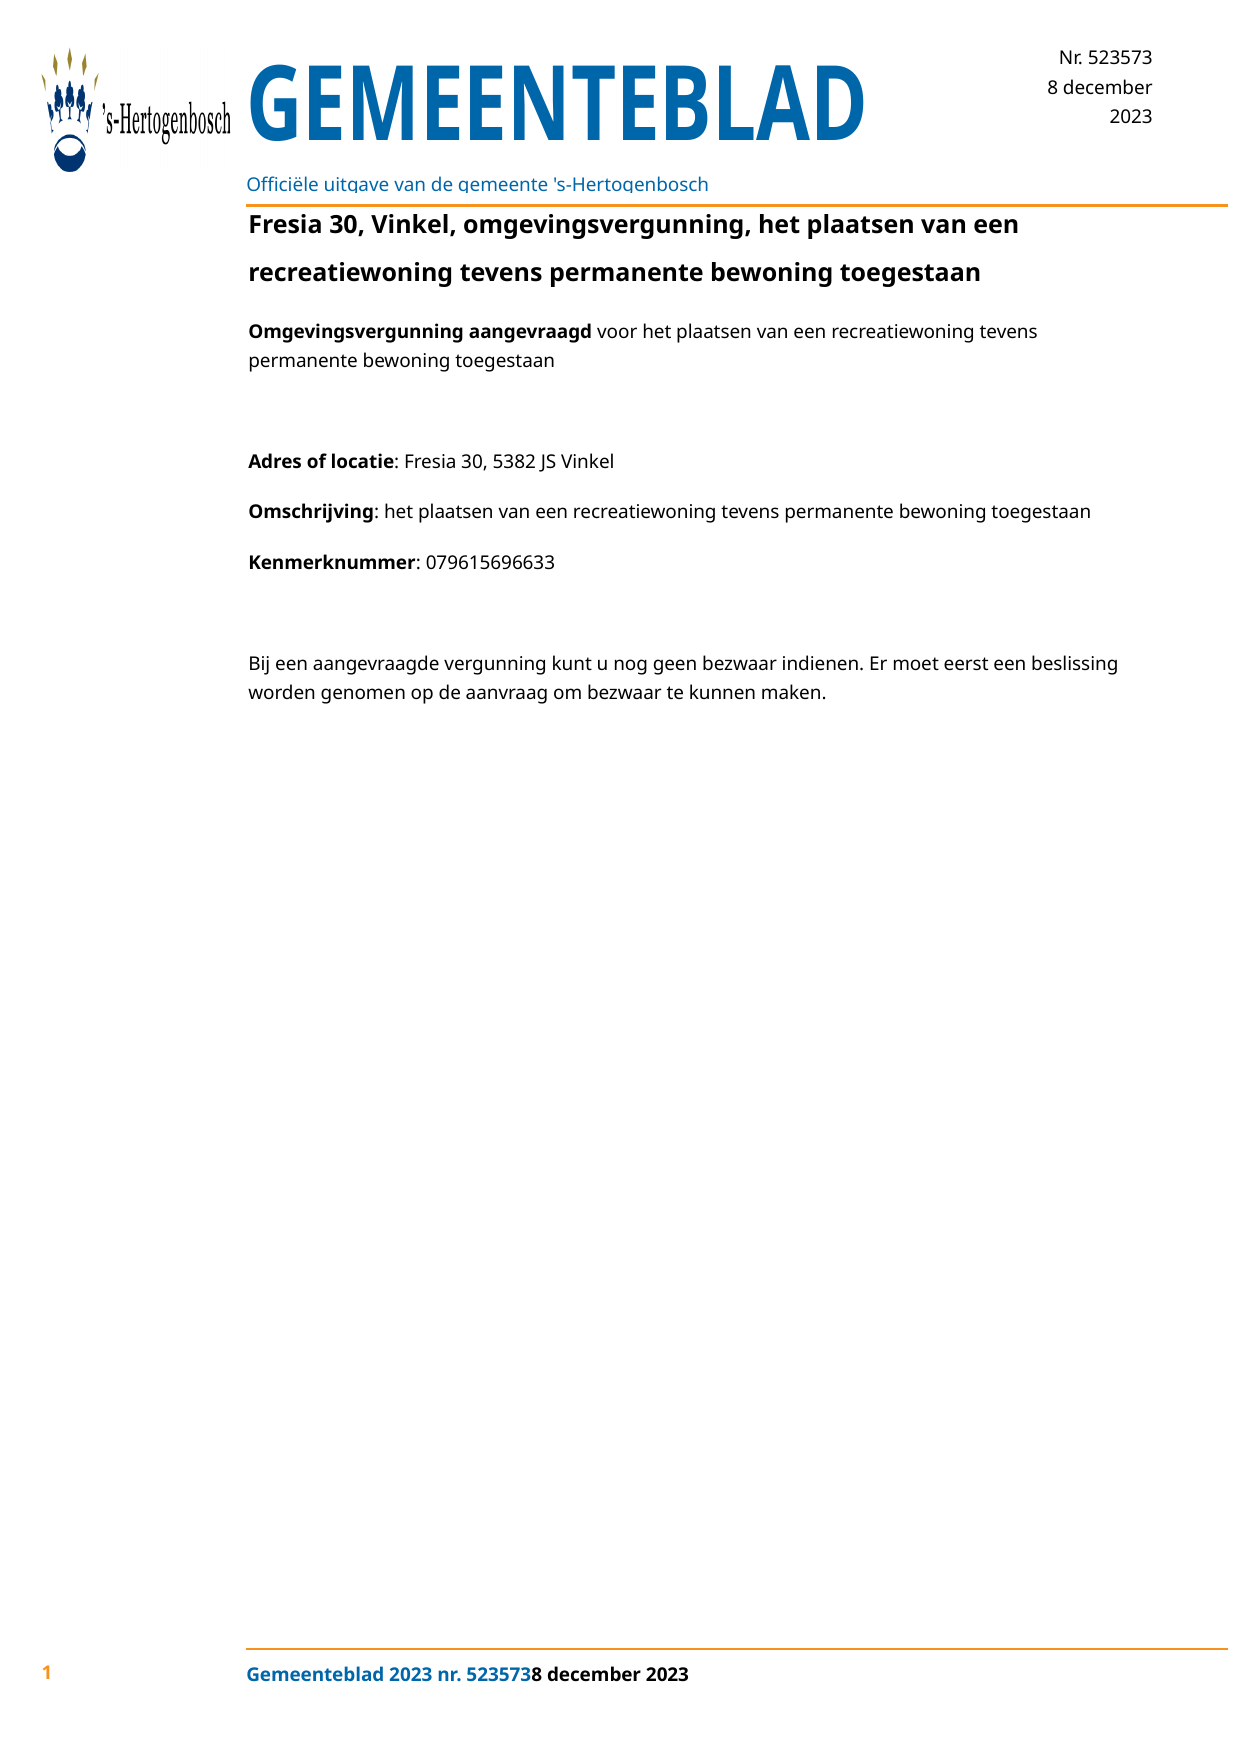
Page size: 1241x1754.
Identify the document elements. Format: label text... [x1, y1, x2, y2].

text Omgevingsvergunning aangevraagd voor het plaatsen van een recreatiewoning tevens permanente bewoning toegestaan [248, 318, 1152, 373]
text Kenmerknummer: 079615696633 [248, 549, 1152, 575]
text Fresia 30, Vinkel, omgevingsvergunning, het plaatsen van een recreatiewoning tevens permanente bewoning toegestaan [248, 207, 1152, 288]
text Adres of locatie: Fresia 30, 5382 JS Vinkel [248, 448, 1152, 474]
picture [41, 47, 231, 172]
text Bij een aangevraagde vergunning kunt u nog geen bezwaar indienen. Er moet eerst een beslissing worden genomen op de aanvraag om bezwaar te kunnen maken. [248, 650, 1152, 705]
text Omschrijving: het plaatsen van een recreatiewoning tevens permanente bewoning toegestaan [248, 499, 1152, 524]
